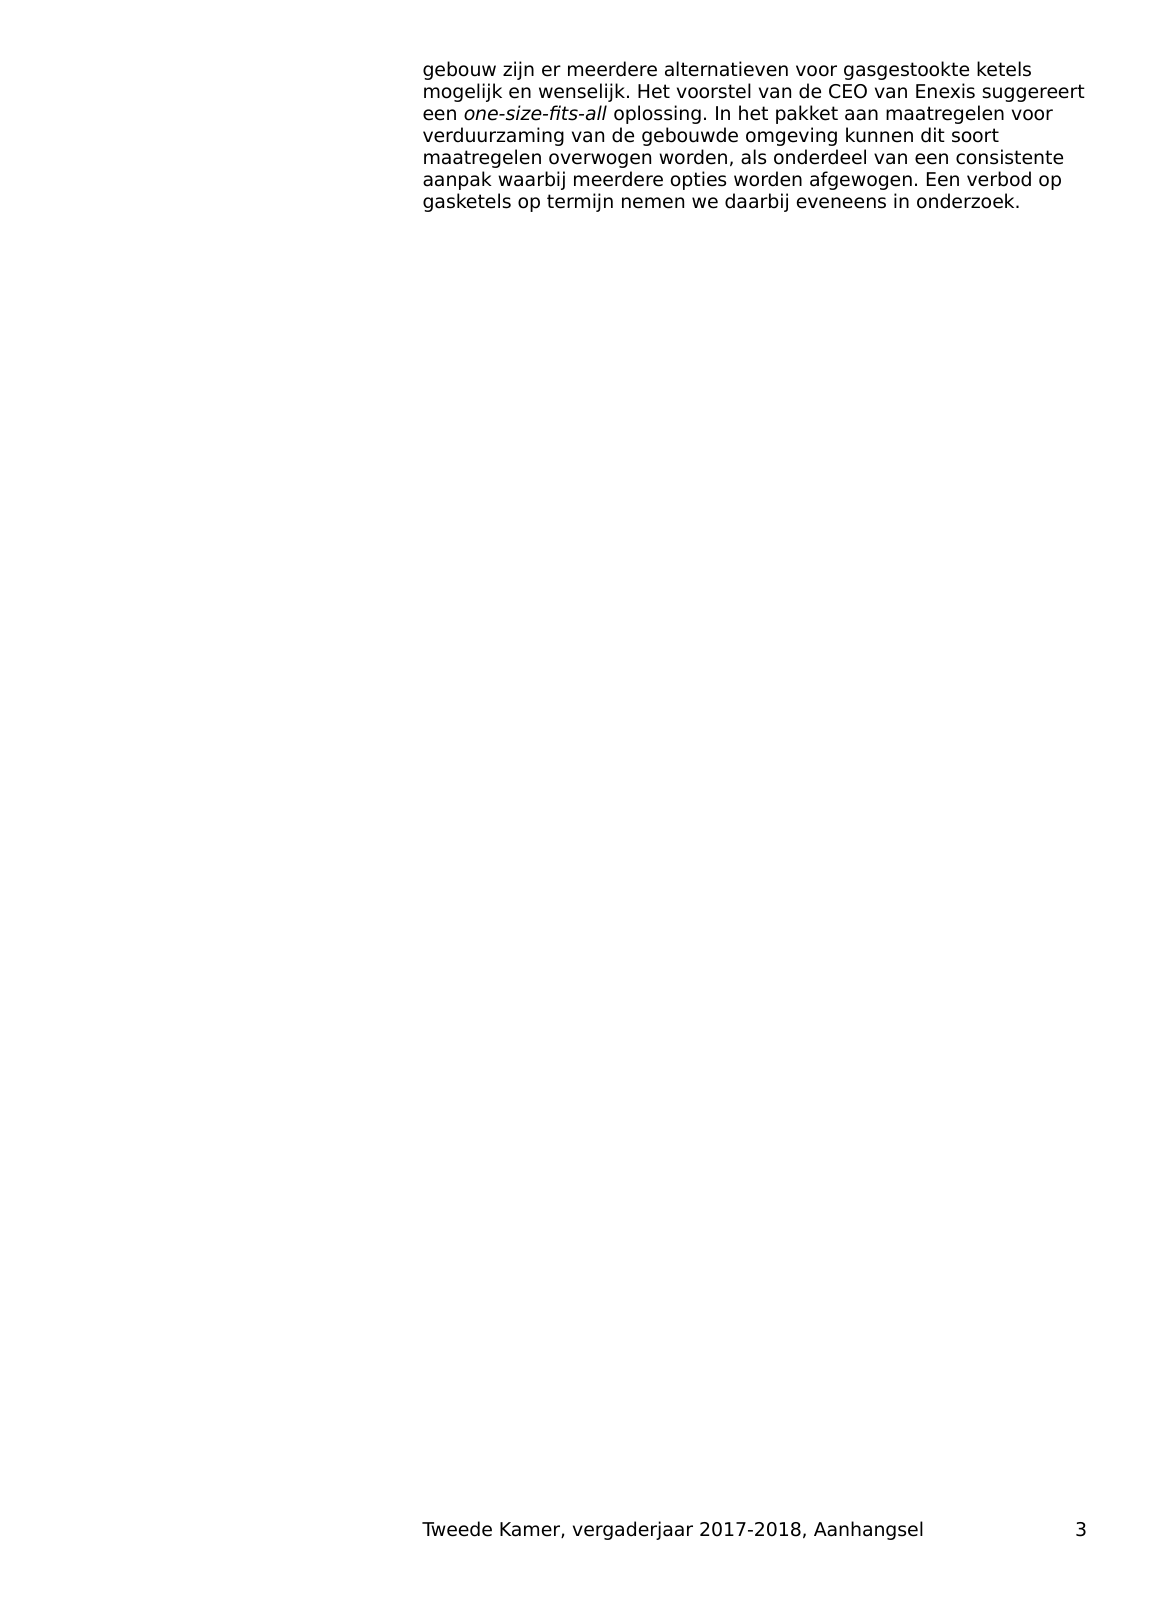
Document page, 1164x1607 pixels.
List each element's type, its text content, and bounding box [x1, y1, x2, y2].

text gebouw zijn er meerdere alternatieven voor gasgestookte ketels mogelijk en wenselijk. Het voorstel van de CEO van Enexis suggereert een one-size-fits-all oplossing. In het pakket aan maatregelen voor verduurzaming van de gebouwde omgeving kunnen dit soort maatregelen overwogen worden, als onderdeel van een consistente aanpak waarbij meerdere opties worden afgewogen. Een verbod op gasketels op termijn nemen we daarbij eveneens in onderzoek. [422, 59, 1087, 213]
